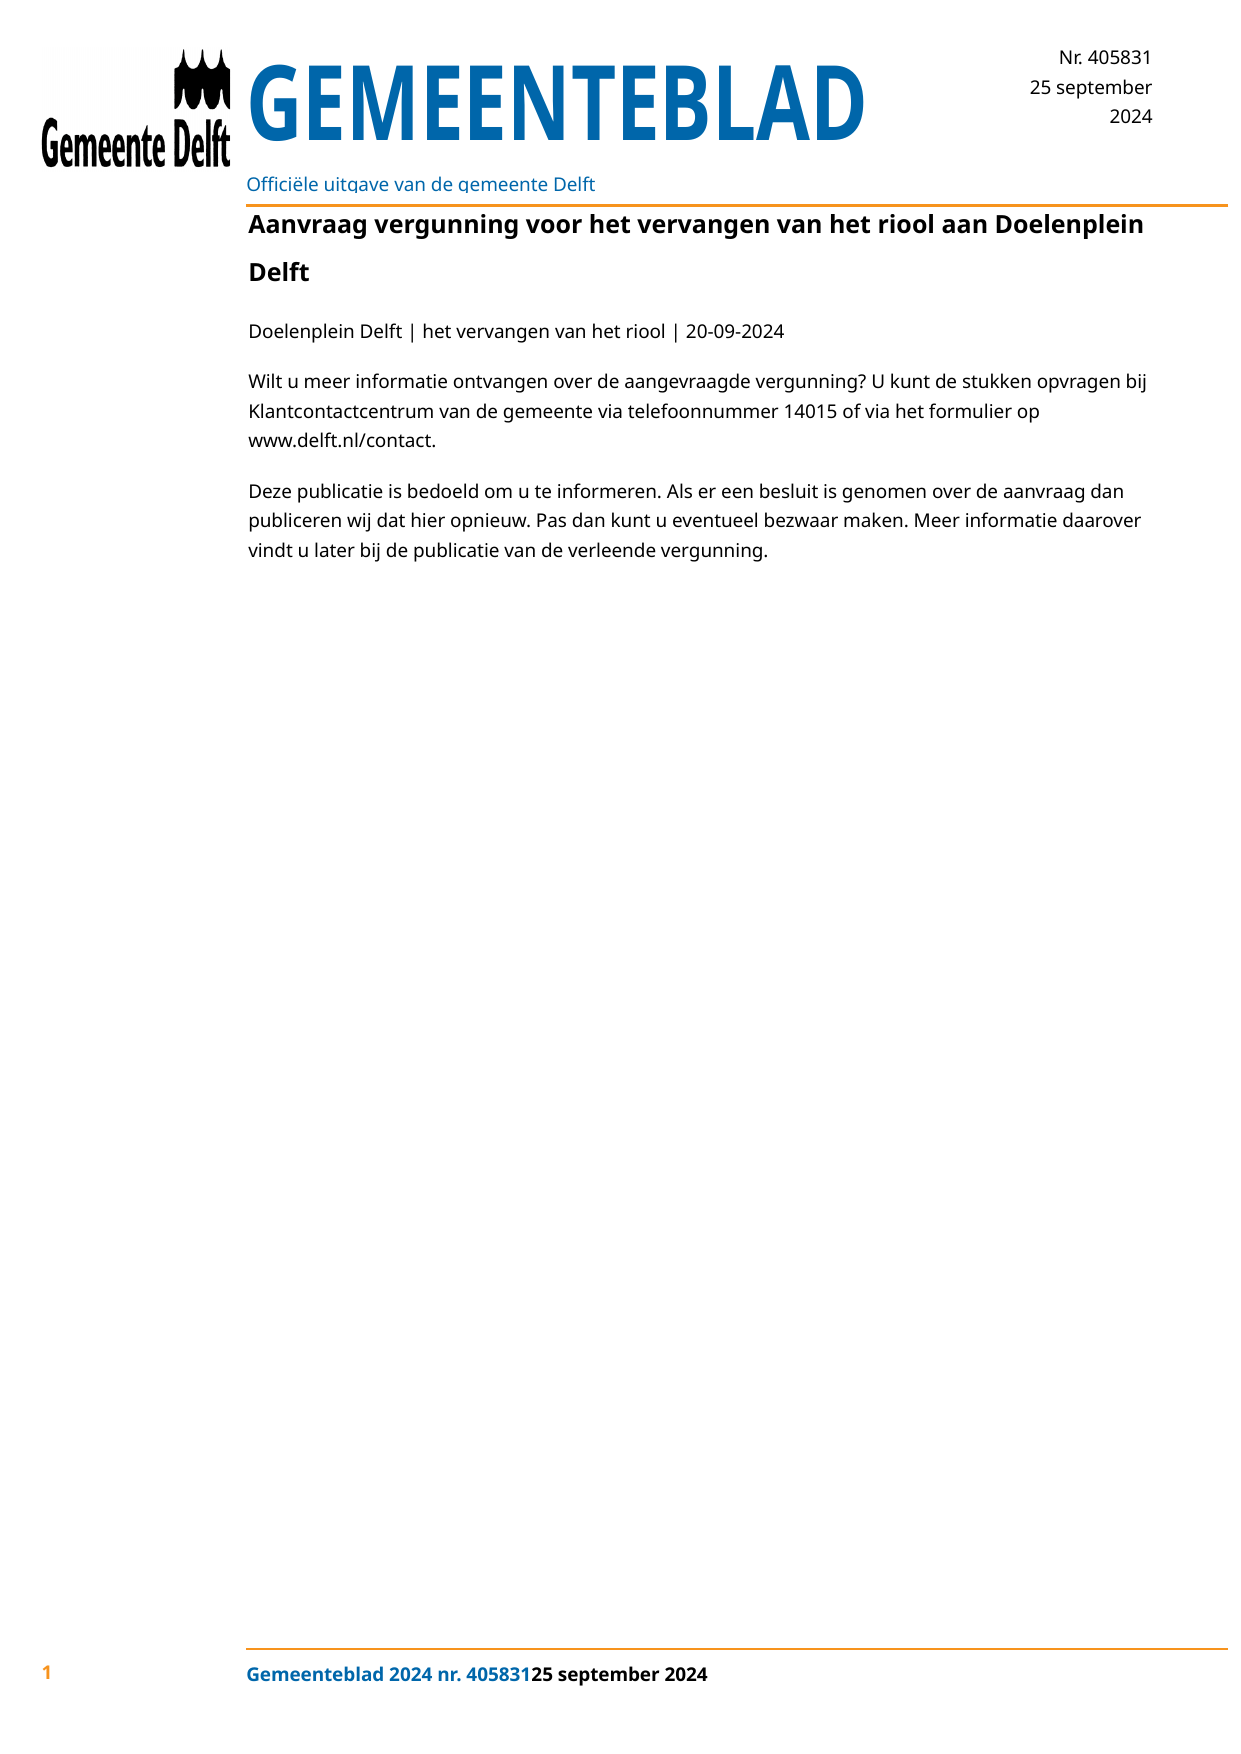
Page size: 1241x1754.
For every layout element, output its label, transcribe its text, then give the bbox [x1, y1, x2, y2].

text Wilt u meer informatie ontvangen over de aangevraagde vergunning? U kunt de stukken opvragen bij Klantcontactcentrum van de gemeente via telefoonnummer 14015 of via het formulier op www.delft.nl/contact. [248, 368, 1152, 453]
picture [41, 47, 231, 172]
text Deze publicatie is bedoeld om u te informeren. Als er een besluit is genomen over de aanvraag dan publiceren wij dat hier opnieuw. Pas dan kunt u eventueel bezwaar maken. Meer informatie daarover vindt u later bij de publicatie van de verleende vergunning. [248, 478, 1152, 563]
text Doelenplein Delft | het vervangen van het riool | 20-09-2024 [248, 318, 1152, 344]
text Aanvraag vergunning voor het vervangen van het riool aan Doelenplein Delft [248, 207, 1152, 288]
